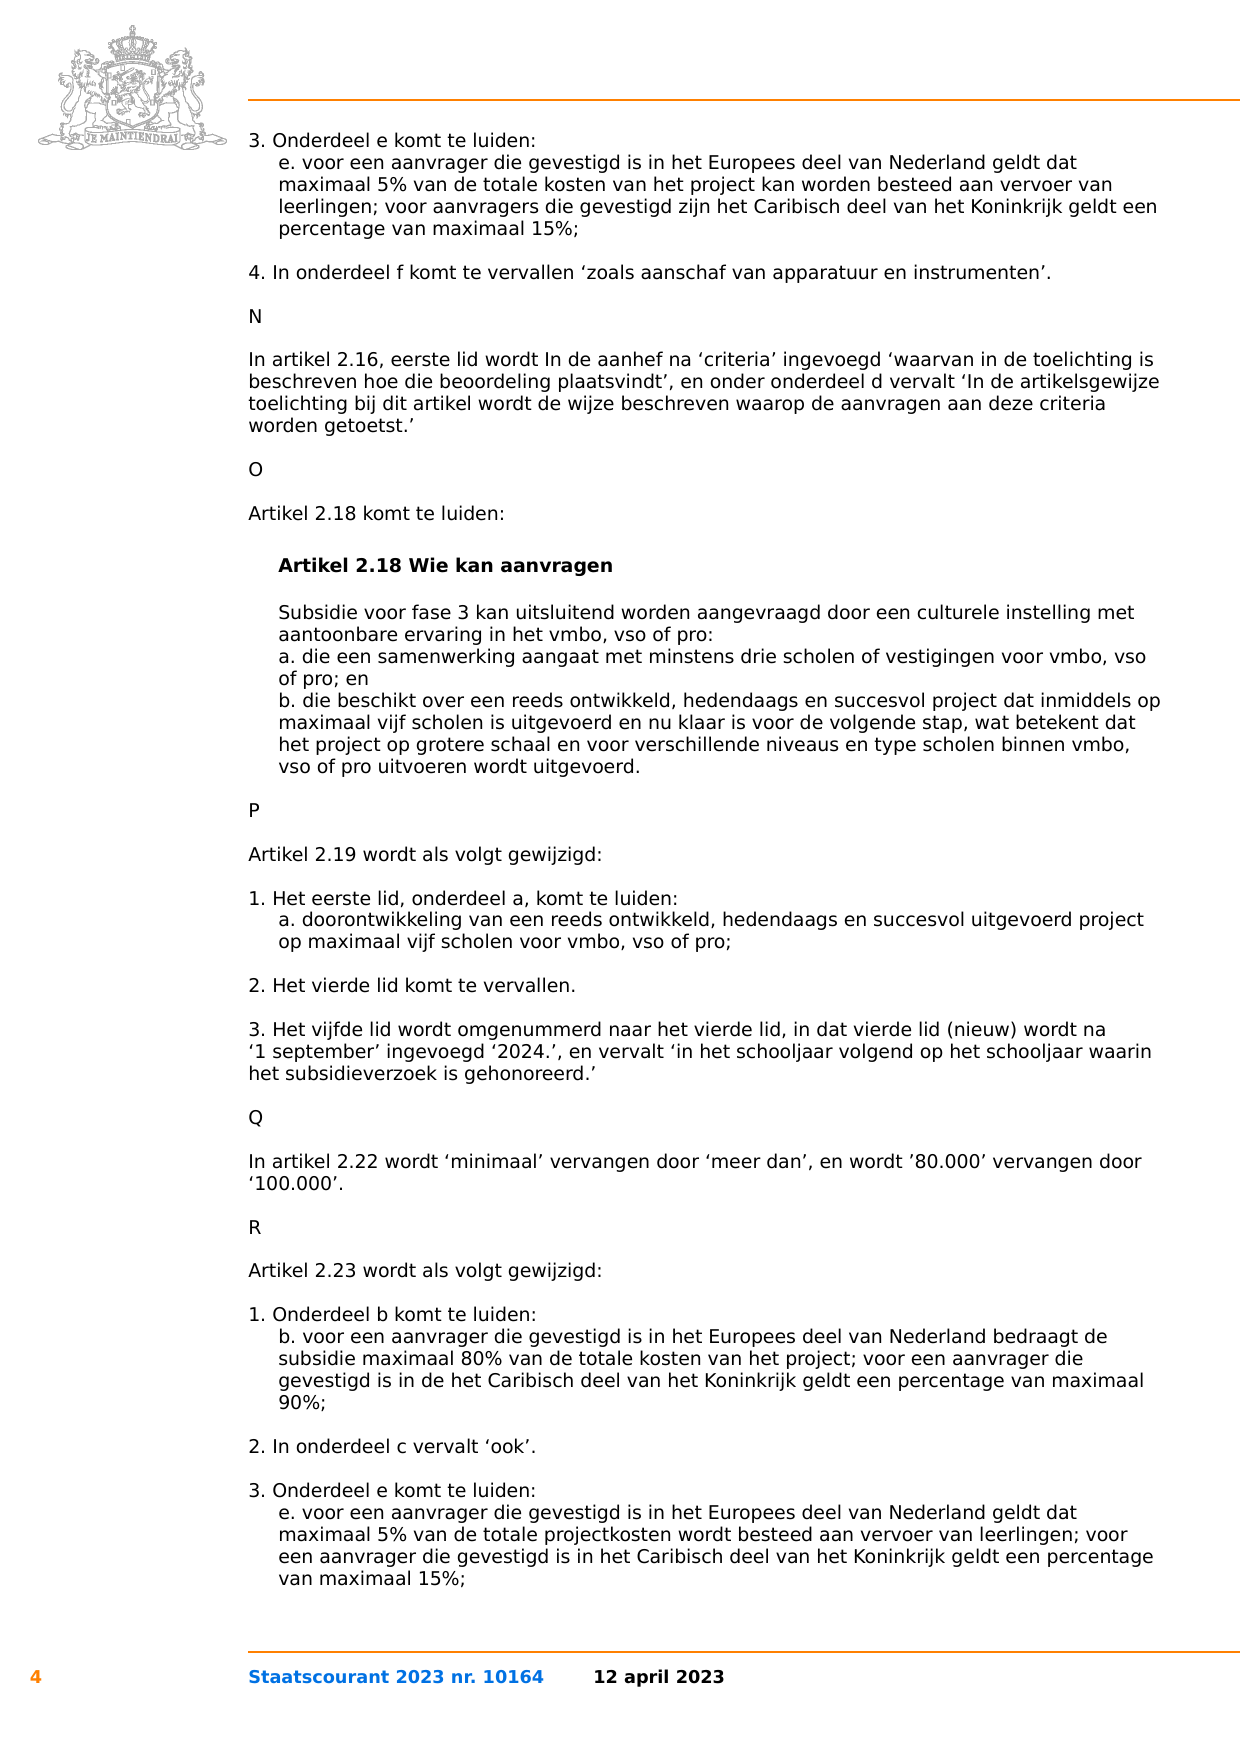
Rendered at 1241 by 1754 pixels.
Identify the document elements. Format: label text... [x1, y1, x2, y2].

text O [248, 459, 1163, 481]
text e. voor een aanvrager die gevestigd is in het Europees deel van Nederland geldt dat maximaal 5% van de totale kosten van het project kan worden besteed aan vervoer van leerlingen; voor aanvragers die gevestigd zijn het Caribisch deel van het Koninkrijk geldt een percentage van maximaal 15%; [278, 152, 1163, 240]
text In artikel 2.22 wordt ‘minimaal’ vervangen door ‘meer dan’, en wordt ’80.000’ vervangen door ‘100.000’. [248, 1151, 1163, 1195]
text Artikel 2.18 komt te luiden: [248, 503, 1163, 525]
text a. die een samenwerking aangaat met minstens drie scholen of vestigingen voor vmbo, vso of pro; en [278, 646, 1163, 690]
text 3. Het vijfde lid wordt omgenummerd naar het vierde lid, in dat vierde lid (nieuw) wordt na ‘1 september’ ingevoegd ‘2024.’, en vervalt ‘in het schooljaar volgend op het schooljaar waarin het subsidieverzoek is gehonoreerd.’ [248, 1019, 1163, 1085]
text R [248, 1217, 1163, 1238]
text Artikel 2.23 wordt als volgt gewijzigd: [248, 1260, 1163, 1282]
text In artikel 2.16, eerste lid wordt In de aanhef na ‘criteria’ ingevoegd ‘waarvan in de toelichting is beschreven hoe die beoordeling plaatsvindt’, en onder onderdeel d vervalt ‘In de artikelsgewijze toelichting bij dit artikel wordt de wijze beschreven waarop de aanvragen aan deze criteria worden getoetst.’ [248, 349, 1163, 437]
text b. die beschikt over een reeds ontwikkeld, hedendaags en succesvol project dat inmiddels op maximaal vijf scholen is uitgevoerd en nu klaar is voor de volgende stap, wat betekent dat het project op grotere schaal en voor verschillende niveaus en type scholen binnen vmbo, vso of pro uitvoeren wordt uitgevoerd. [278, 690, 1163, 778]
text 1. Het eerste lid, onderdeel a, komt te luiden: [248, 887, 1163, 909]
text 3. Onderdeel e komt te luiden: [248, 130, 1163, 152]
text 1. Onderdeel b komt te luiden: [248, 1304, 1163, 1326]
text P [248, 800, 1163, 822]
text N [248, 306, 1163, 327]
text 2. Het vierde lid komt te vervallen. [248, 975, 1163, 997]
text b. voor een aanvrager die gevestigd is in het Europees deel van Nederland bedraagt de subsidie maximaal 80% van de totale kosten van het project; voor een aanvrager die gevestigd is in de het Caribisch deel van het Koninkrijk geldt een percentage van maximaal 90%; [278, 1326, 1163, 1414]
text a. doorontwikkeling van een reeds ontwikkeld, hedendaags en succesvol uitgevoerd project op maximaal vijf scholen voor vmbo, vso of pro; [278, 909, 1163, 953]
picture [38, 25, 227, 150]
text 4. In onderdeel f komt te vervallen ‘zoals aanschaf van apparatuur en instrumenten’. [248, 262, 1163, 284]
text Subsidie voor fase 3 kan uitsluitend worden aangevraagd door een culturele instelling met aantoonbare ervaring in het vmbo, vso of pro: [278, 602, 1163, 646]
text 3. Onderdeel e komt te luiden: [248, 1480, 1163, 1502]
text 2. In onderdeel c vervalt ‘ook’. [248, 1436, 1163, 1458]
text Q [248, 1107, 1163, 1129]
text Artikel 2.19 wordt als volgt gewijzigd: [248, 843, 1163, 866]
text e. voor een aanvrager die gevestigd is in het Europees deel van Nederland geldt dat maximaal 5% van de totale projectkosten wordt besteed aan vervoer van leerlingen; voor een aanvrager die gevestigd is in het Caribisch deel van het Koninkrijk geldt een percentage van maximaal 15%; [278, 1502, 1163, 1590]
subtitle Artikel 2.18 Wie kan aanvragen [278, 555, 1163, 577]
